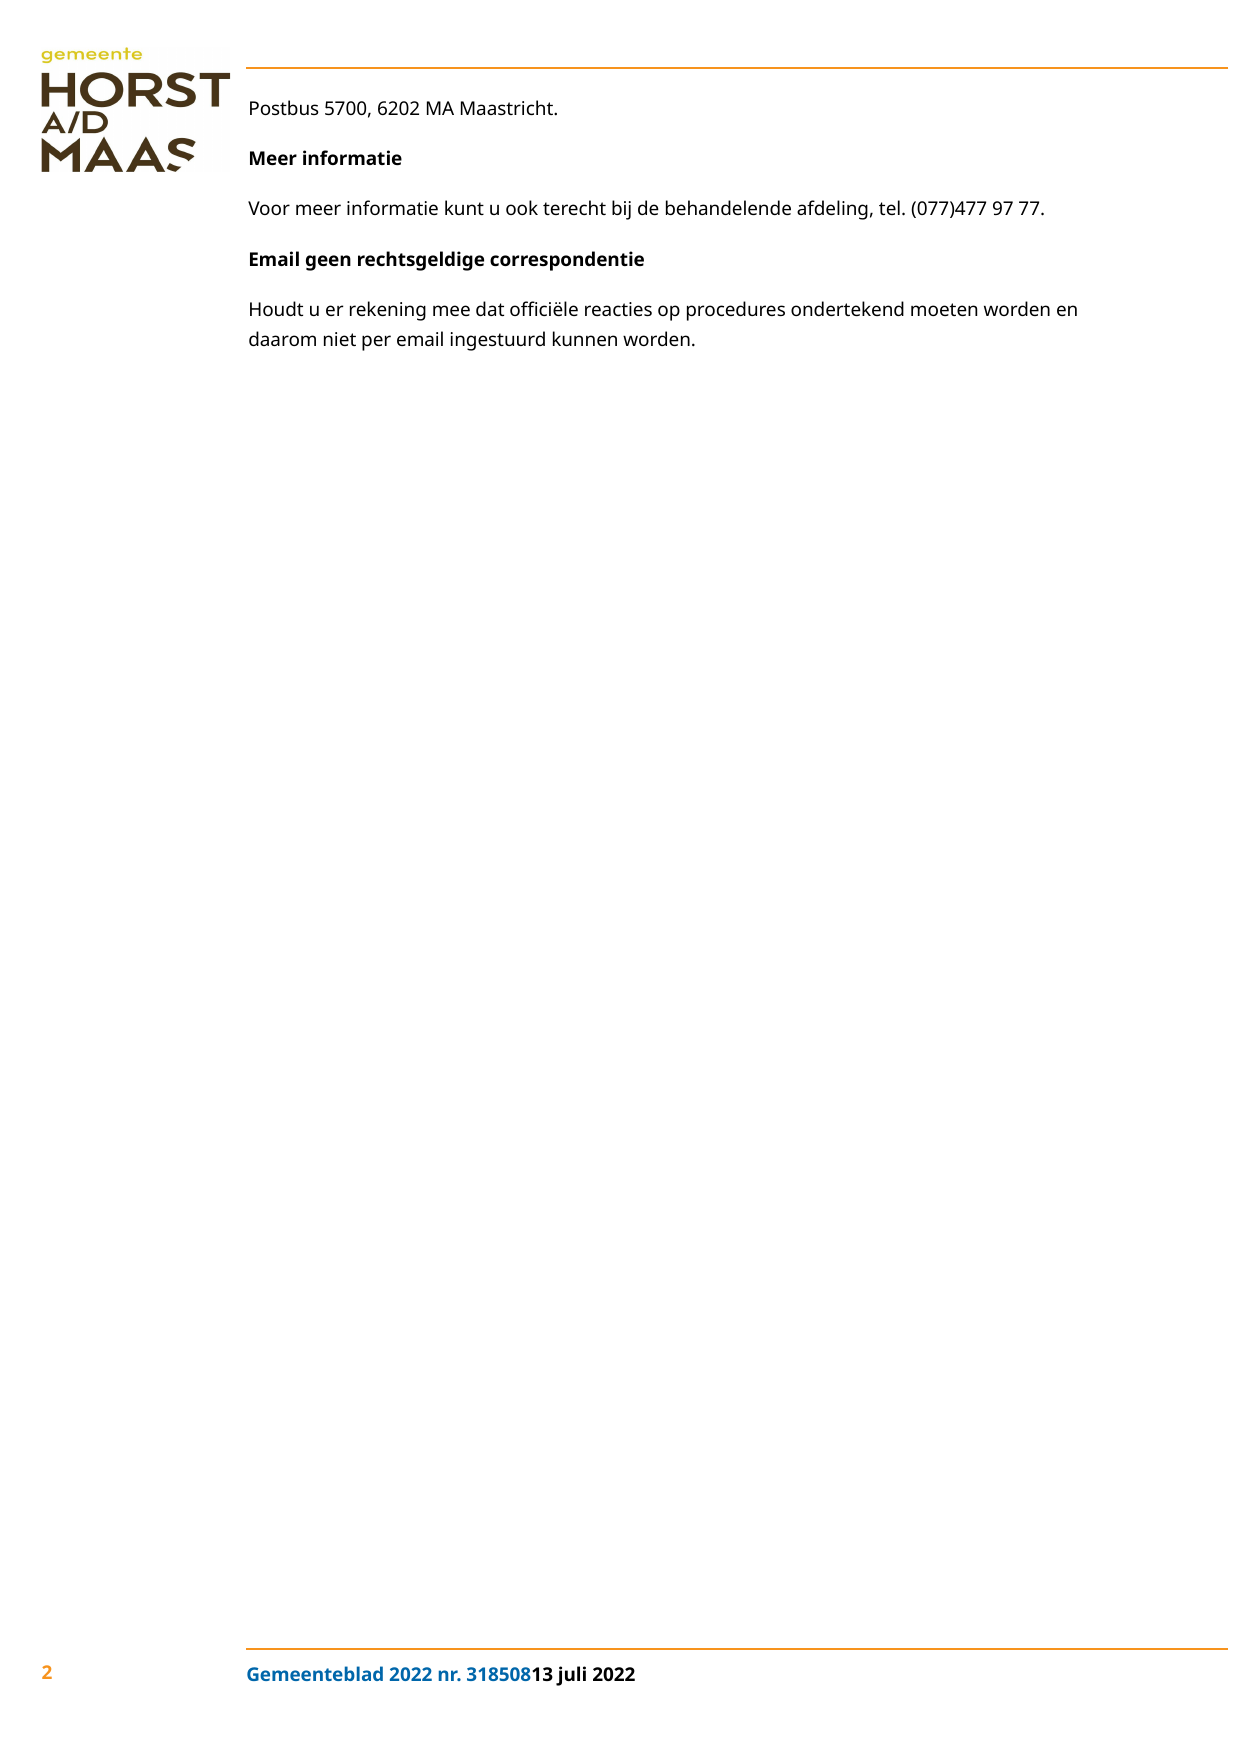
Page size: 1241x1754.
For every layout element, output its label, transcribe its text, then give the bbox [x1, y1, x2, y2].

picture [41, 47, 231, 172]
text Email geen rechtsgeldige correspondentie [248, 246, 1152, 272]
text Voor meer informatie kunt u ook terecht bij de behandelende afdeling, tel. (077)477 97 77. [248, 196, 1152, 221]
text Houdt u er rekening mee dat officiële reacties op procedures ondertekend moeten worden en daarom niet per email ingestuurd kunnen worden. [248, 296, 1152, 352]
text Meer informatie [248, 145, 1152, 171]
text Postbus 5700, 6202 MA Maastricht. [248, 95, 1152, 121]
